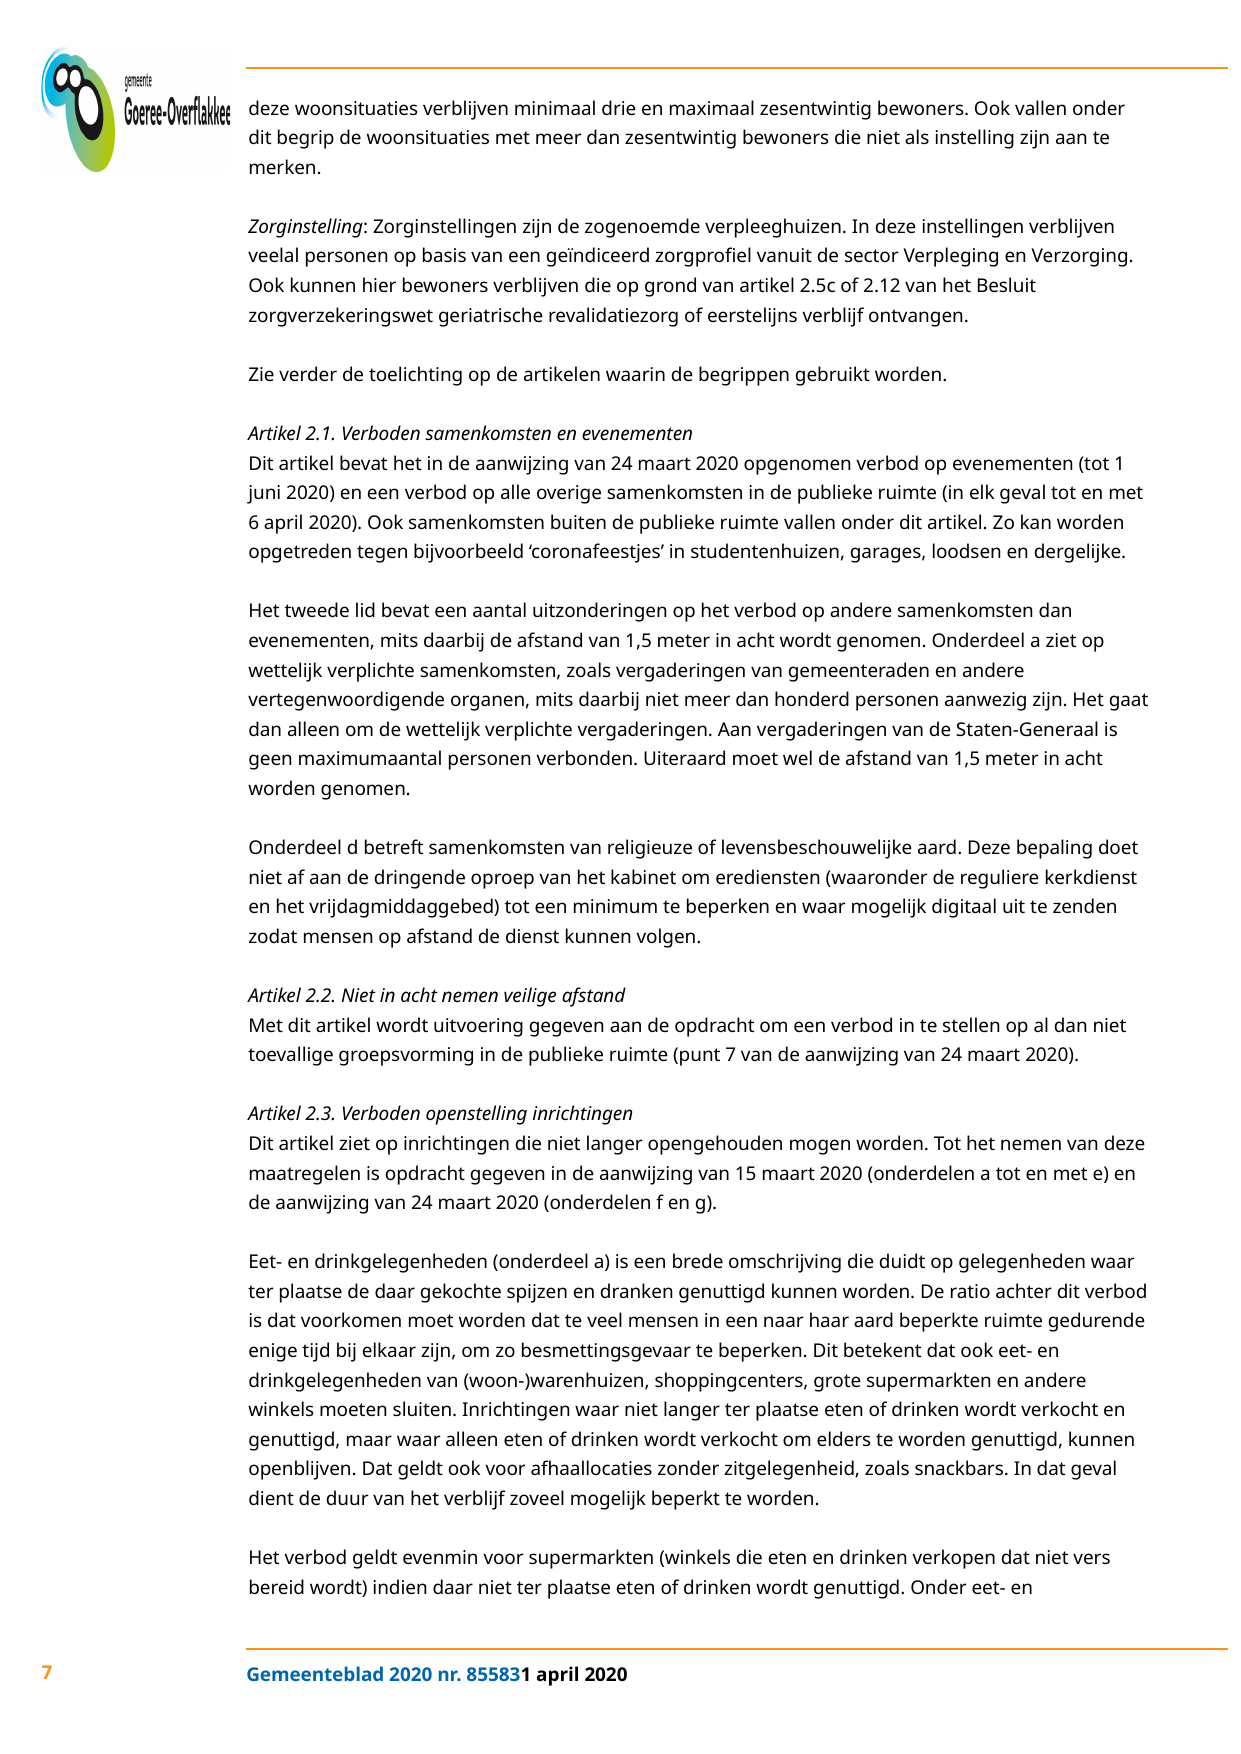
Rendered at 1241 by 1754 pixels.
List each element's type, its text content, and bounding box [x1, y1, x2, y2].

text Artikel 2.3. Verboden openstelling inrichtingen [248, 1101, 1152, 1126]
text Het verbod geldt evenmin voor supermarkten (winkels die eten en drinken verkopen dat niet vers bereid wordt) indien daar niet ter plaatse eten of drinken wordt genuttigd. Onder eet- en [248, 1544, 1152, 1600]
text Met dit artikel wordt uitvoering gegeven aan de opdracht om een verbod in te stellen op al dan niet toevallige groepsvorming in de publieke ruimte (punt 7 van de aanwijzing van 24 maart 2020). [248, 1012, 1152, 1067]
text Zie verder de toelichting op de artikelen waarin de begrippen gebruikt worden. [248, 361, 1152, 387]
text Artikel 2.1. Verboden samenkomsten en evenementen [248, 420, 1152, 446]
picture [41, 47, 231, 172]
text Dit artikel bevat het in de aanwijzing van 24 maart 2020 opgenomen verbod op evenementen (tot 1 juni 2020) en een verbod op alle overige samenkomsten in de publieke ruimte (in elk geval tot en met 6 april 2020). Ook samenkomsten buiten de publieke ruimte vallen onder dit artikel. Zo kan worden opgetreden tegen bijvoorbeeld ‘coronafeestjes’ in studentenhuizen, garages, loodsen en dergelijke. [248, 450, 1152, 564]
text deze woonsituaties verblijven minimaal drie en maximaal zesentwintig bewoners. Ook vallen onder dit begrip de woonsituaties met meer dan zesentwintig bewoners die niet als instelling zijn aan te merken. [248, 95, 1152, 180]
text Eet- en drinkgelegenheden (onderdeel a) is een brede omschrijving die duidt op gelegenheden waar ter plaatse de daar gekochte spijzen en dranken genuttigd kunnen worden. De ratio achter dit verbod is dat voorkomen moet worden dat te veel mensen in een naar haar aard beperkte ruimte gedurende enige tijd bij elkaar zijn, om zo besmettingsgevaar te beperken. Dit betekent dat ook eet- en drinkgelegenheden van (woon-)warenhuizen, shoppingcenters, grote supermarkten en andere winkels moeten sluiten. Inrichtingen waar niet langer ter plaatse eten of drinken wordt verkocht en genuttigd, maar waar alleen eten of drinken wordt verkocht om elders te worden genuttigd, kunnen openblijven. Dat geldt ook voor afhaallocaties zonder zitgelegenheid, zoals snackbars. In dat geval dient de duur van het verblijf zoveel mogelijk beperkt te worden. [248, 1248, 1152, 1511]
text Onderdeel d betreft samenkomsten van religieuze of levensbeschouwelijke aard. Deze bepaling doet niet af aan de dringende oproep van het kabinet om erediensten (waaronder de reguliere kerkdienst en het vrijdagmiddaggebed) tot een minimum te beperken en waar mogelijk digitaal uit te zenden zodat mensen op afstand de dienst kunnen volgen. [248, 834, 1152, 949]
text Artikel 2.2. Niet in acht nemen veilige afstand [248, 982, 1152, 1008]
text Het tweede lid bevat een aantal uitzonderingen op het verbod op andere samenkomsten dan evenementen, mits daarbij de afstand van 1,5 meter in acht wordt genomen. Onderdeel a ziet op wettelijk verplichte samenkomsten, zoals vergaderingen van gemeenteraden en andere vertegenwoordigende organen, mits daarbij niet meer dan honderd personen aanwezig zijn. Het gaat dan alleen om de wettelijk verplichte vergaderingen. Aan vergaderingen van de Staten-Generaal is geen maximumaantal personen verbonden. Uiteraard moet wel de afstand van 1,5 meter in acht worden genomen. [248, 598, 1152, 801]
text Zorginstelling: Zorginstellingen zijn de zogenoemde verpleeghuizen. In deze instellingen verblijven veelal personen op basis van een geïndiceerd zorgprofiel vanuit de sector Verpleging en Verzorging. Ook kunnen hier bewoners verblijven die op grond van artikel 2.5c of 2.12 van het Besluit zorgverzekeringswet geriatrische revalidatiezorg of eerstelijns verblijf ontvangen. [248, 213, 1152, 328]
text Dit artikel ziet op inrichtingen die niet langer opengehouden mogen worden. Tot het nemen van deze maatregelen is opdracht gegeven in de aanwijzing van 15 maart 2020 (onderdelen a tot en met e) en de aanwijzing van 24 maart 2020 (onderdelen f en g). [248, 1130, 1152, 1215]
